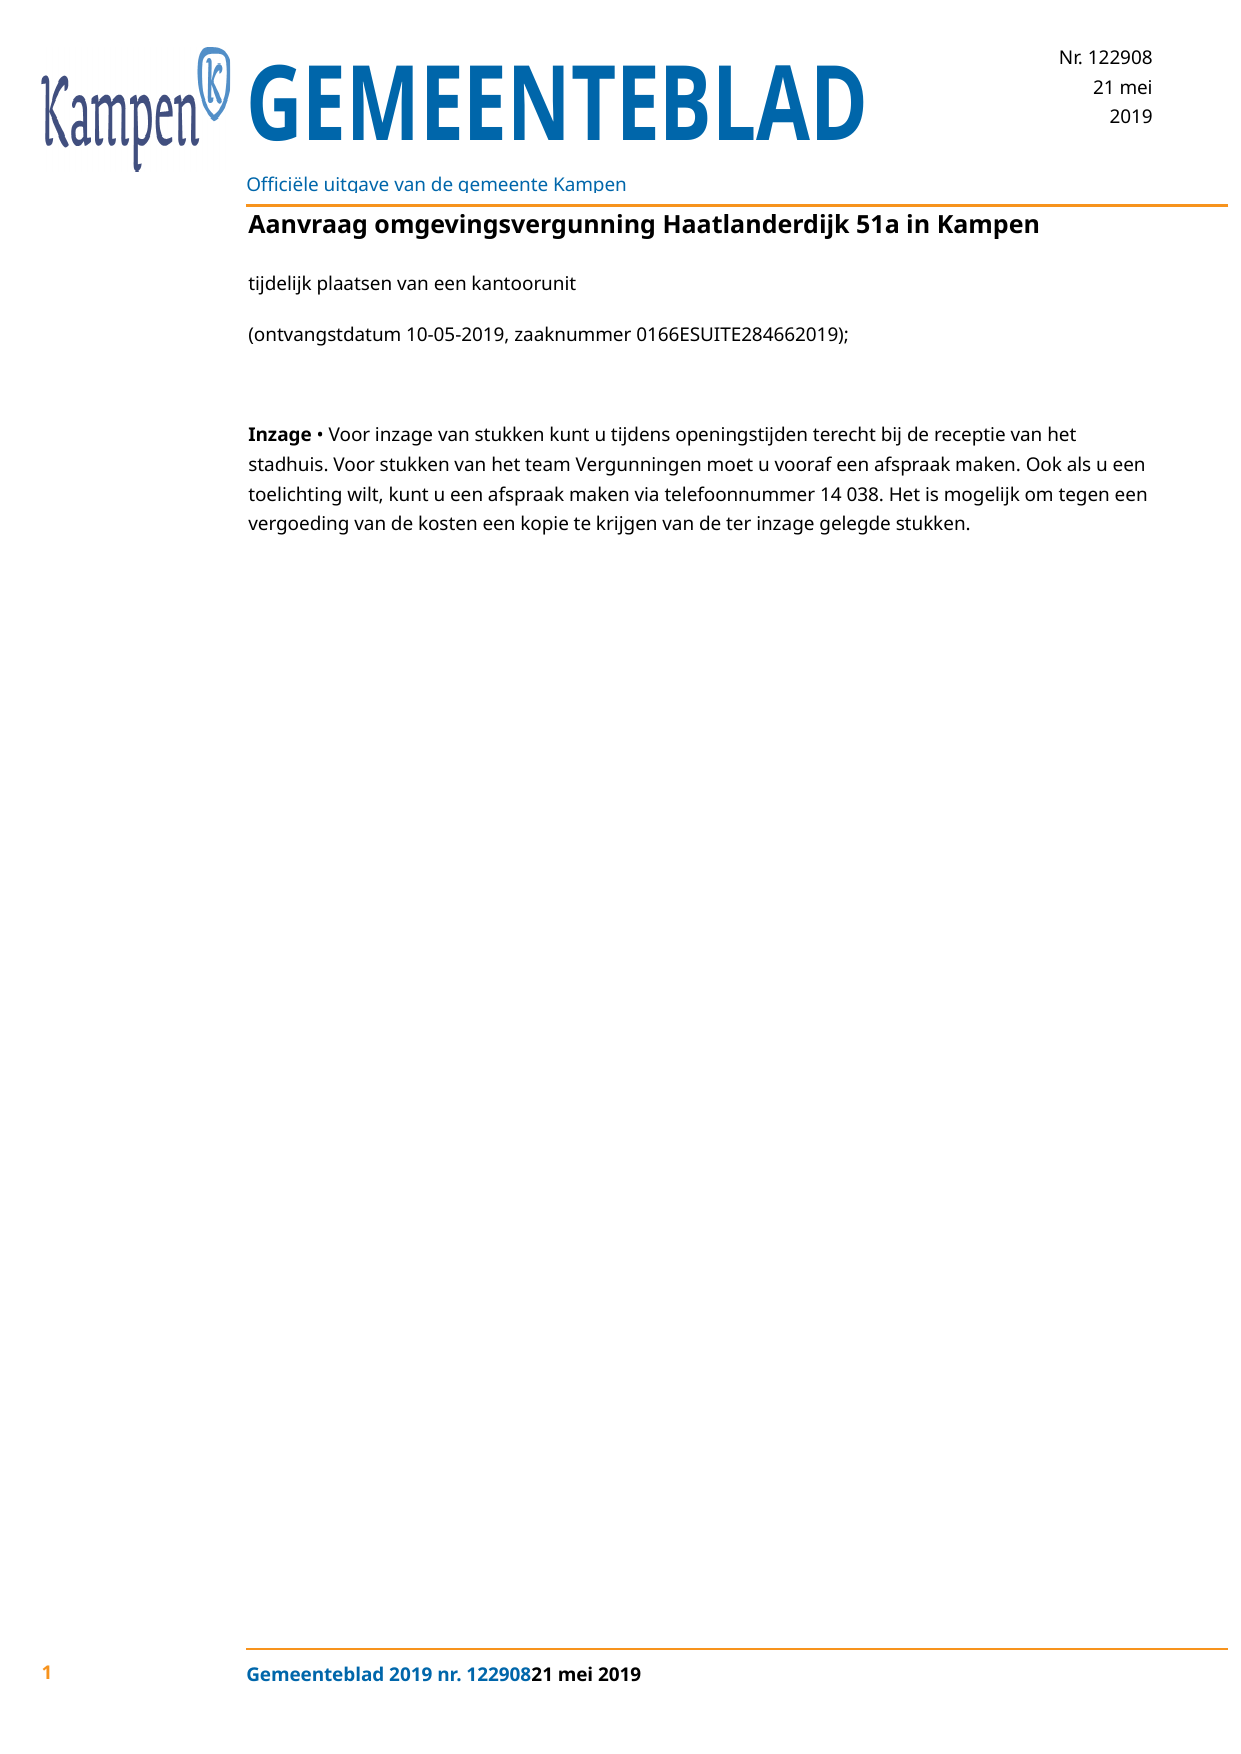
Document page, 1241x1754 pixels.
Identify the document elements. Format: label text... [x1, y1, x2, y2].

text tijdelijk plaatsen van een kantoorunit [248, 270, 1152, 296]
picture [41, 47, 231, 172]
text (ontvangstdatum 10-05-2019, zaaknummer 0166ESUITE284662019); [248, 321, 1152, 346]
text Aanvraag omgevingsvergunning Haatlanderdijk 51a in Kampen [248, 207, 1152, 241]
text Inzage • Voor inzage van stukken kunt u tijdens openingstijden terecht bij de receptie van het stadhuis. Voor stukken van het team Vergunningen moet u vooraf een afspraak maken. Ook als u een toelichting wilt, kunt u een afspraak maken via telefoonnummer 14 038. Het is mogelijk om tegen een vergoeding van de kosten een kopie te krijgen van de ter inzage gelegde stukken. [248, 422, 1152, 536]
